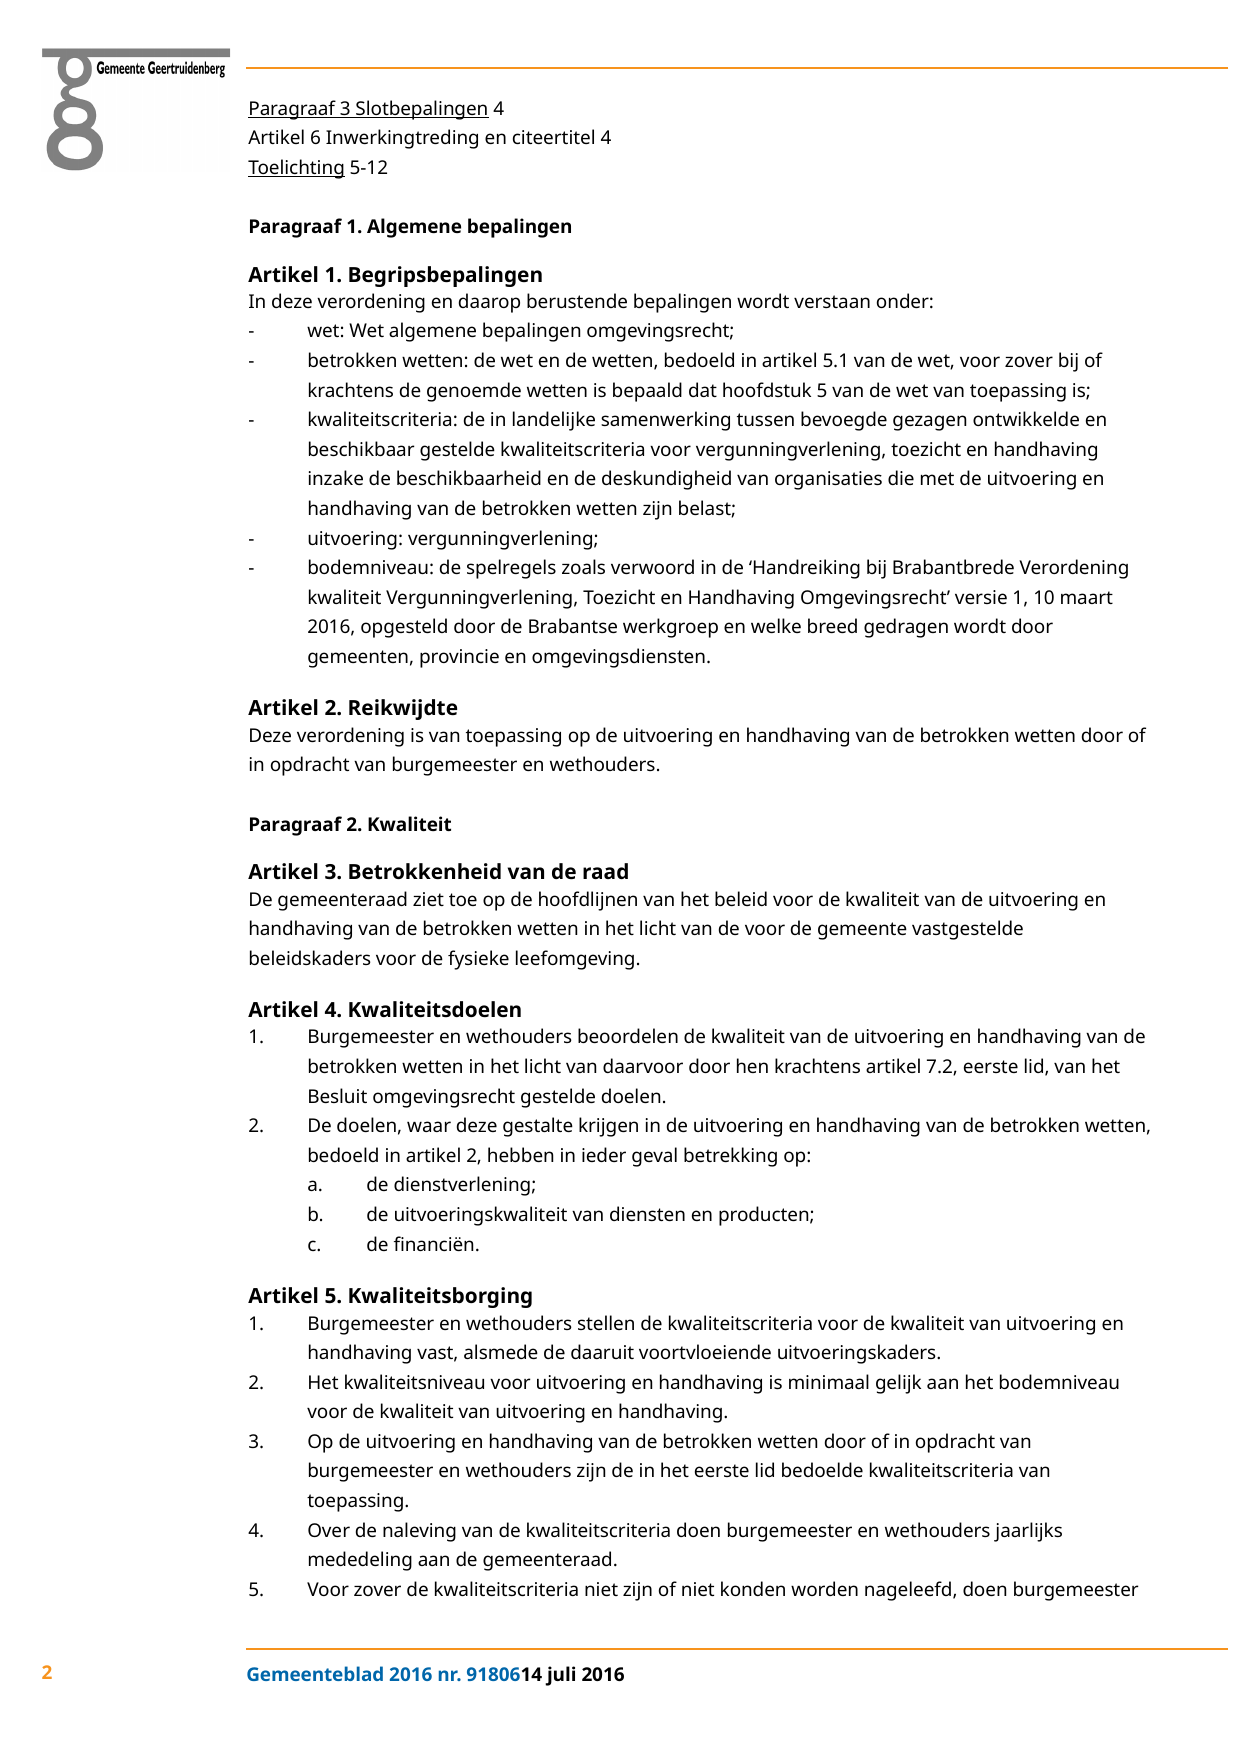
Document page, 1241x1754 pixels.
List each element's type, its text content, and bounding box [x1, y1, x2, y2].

text Artikel 2. Reikwijdte [248, 693, 1152, 722]
list kwaliteitscriteria: de in landelijke samenwerking tussen bevoegde gezagen ontwikkelde en beschikbaar gestelde kwaliteitscriteria voor vergunningverlening, toezicht en handhaving inzake de beschikbaarheid en de deskundigheid van organisaties die met de uitvoering en handhaving van de betrokken wetten zijn belast; [248, 406, 1152, 521]
text Deze verordening is van toepassing op de uitvoering en handhaving van de betrokken wetten door of in opdracht van burgemeester en wethouders. [248, 722, 1152, 777]
text Paragraaf 2. Kwaliteit [248, 811, 1152, 836]
list de dienstverlening; [307, 1172, 1152, 1197]
list wet: Wet algemene bepalingen omgevingsrecht; [248, 318, 1152, 343]
text In deze verordening en daarop berustende bepalingen wordt verstaan onder: [248, 288, 1152, 314]
text Artikel 4. Kwaliteitsdoelen [248, 995, 1152, 1024]
list betrokken wetten: de wet en de wetten, bedoeld in artikel 5.1 van de wet, voor zover bij of krachtens de genoemde wetten is bepaald dat hoofdstuk 5 van de wet van toepassing is; [248, 347, 1152, 403]
text Artikel 1. Begripsbepalingen [248, 260, 1152, 288]
text Toelichting 5-12 [248, 154, 1152, 180]
text Paragraaf 1. Algemene bepalingen [248, 213, 1152, 239]
list Het kwaliteitsniveau voor uitvoering en handhaving is minimaal gelijk aan het bodemniveau voor de kwaliteit van uitvoering en handhaving. [248, 1369, 1152, 1424]
list de financiën. [307, 1231, 1152, 1257]
list Burgemeester en wethouders beoordelen de kwaliteit van de uitvoering en handhaving van de betrokken wetten in het licht van daarvoor door hen krachtens artikel 7.2, eerste lid, van het Besluit omgevingsrecht gestelde doelen. [248, 1024, 1152, 1109]
list Over de naleving van de kwaliteitscriteria doen burgemeester en wethouders jaarlijks mededeling aan de gemeenteraad. [248, 1517, 1152, 1572]
list De doelen, waar deze gestalte krijgen in de uitvoering en handhaving van de betrokken wetten, bedoeld in artikel 2, hebben in ieder geval betrekking op: [248, 1112, 1152, 1168]
list bodemniveau: de spelregels zoals verwoord in de ‘Handreiking bij Brabantbrede Verordening kwaliteit Vergunningverlening, Toezicht en Handhaving Omgevingsrecht’ versie 1, 10 maart 2016, opgesteld door de Brabantse werkgroep en welke breed gedragen wordt door gemeenten, provincie en omgevingsdiensten. [248, 554, 1152, 669]
list Burgemeester en wethouders stellen de kwaliteitscriteria voor de kwaliteit van uitvoering en handhaving vast, alsmede de daaruit voortvloeiende uitvoeringskaders. [248, 1310, 1152, 1365]
list Op de uitvoering en handhaving van de betrokken wetten door of in opdracht van burgemeester en wethouders zijn de in het eerste lid bedoelde kwaliteitscriteria van toepassing. [248, 1428, 1152, 1513]
text Paragraaf 3 Slotbepalingen 4 [248, 95, 1152, 121]
text Artikel 5. Kwaliteitsborging [248, 1281, 1152, 1310]
text De gemeenteraad ziet toe op de hoofdlijnen van het beleid voor de kwaliteit van de uitvoering en handhaving van de betrokken wetten in het licht van de voor de gemeente vastgestelde beleidskaders voor de fysieke leefomgeving. [248, 886, 1152, 971]
list de uitvoeringskwaliteit van diensten en producten; [307, 1201, 1152, 1227]
list Voor zover de kwaliteitscriteria niet zijn of niet konden worden nageleefd, doen burgemeester [248, 1576, 1152, 1602]
text Artikel 6 Inwerkingtreding en citeertitel 4 [248, 124, 1152, 150]
picture [41, 47, 231, 172]
text Artikel 3. Betrokkenheid van de raad [248, 857, 1152, 886]
list uitvoering: vergunningverlening; [248, 525, 1152, 551]
